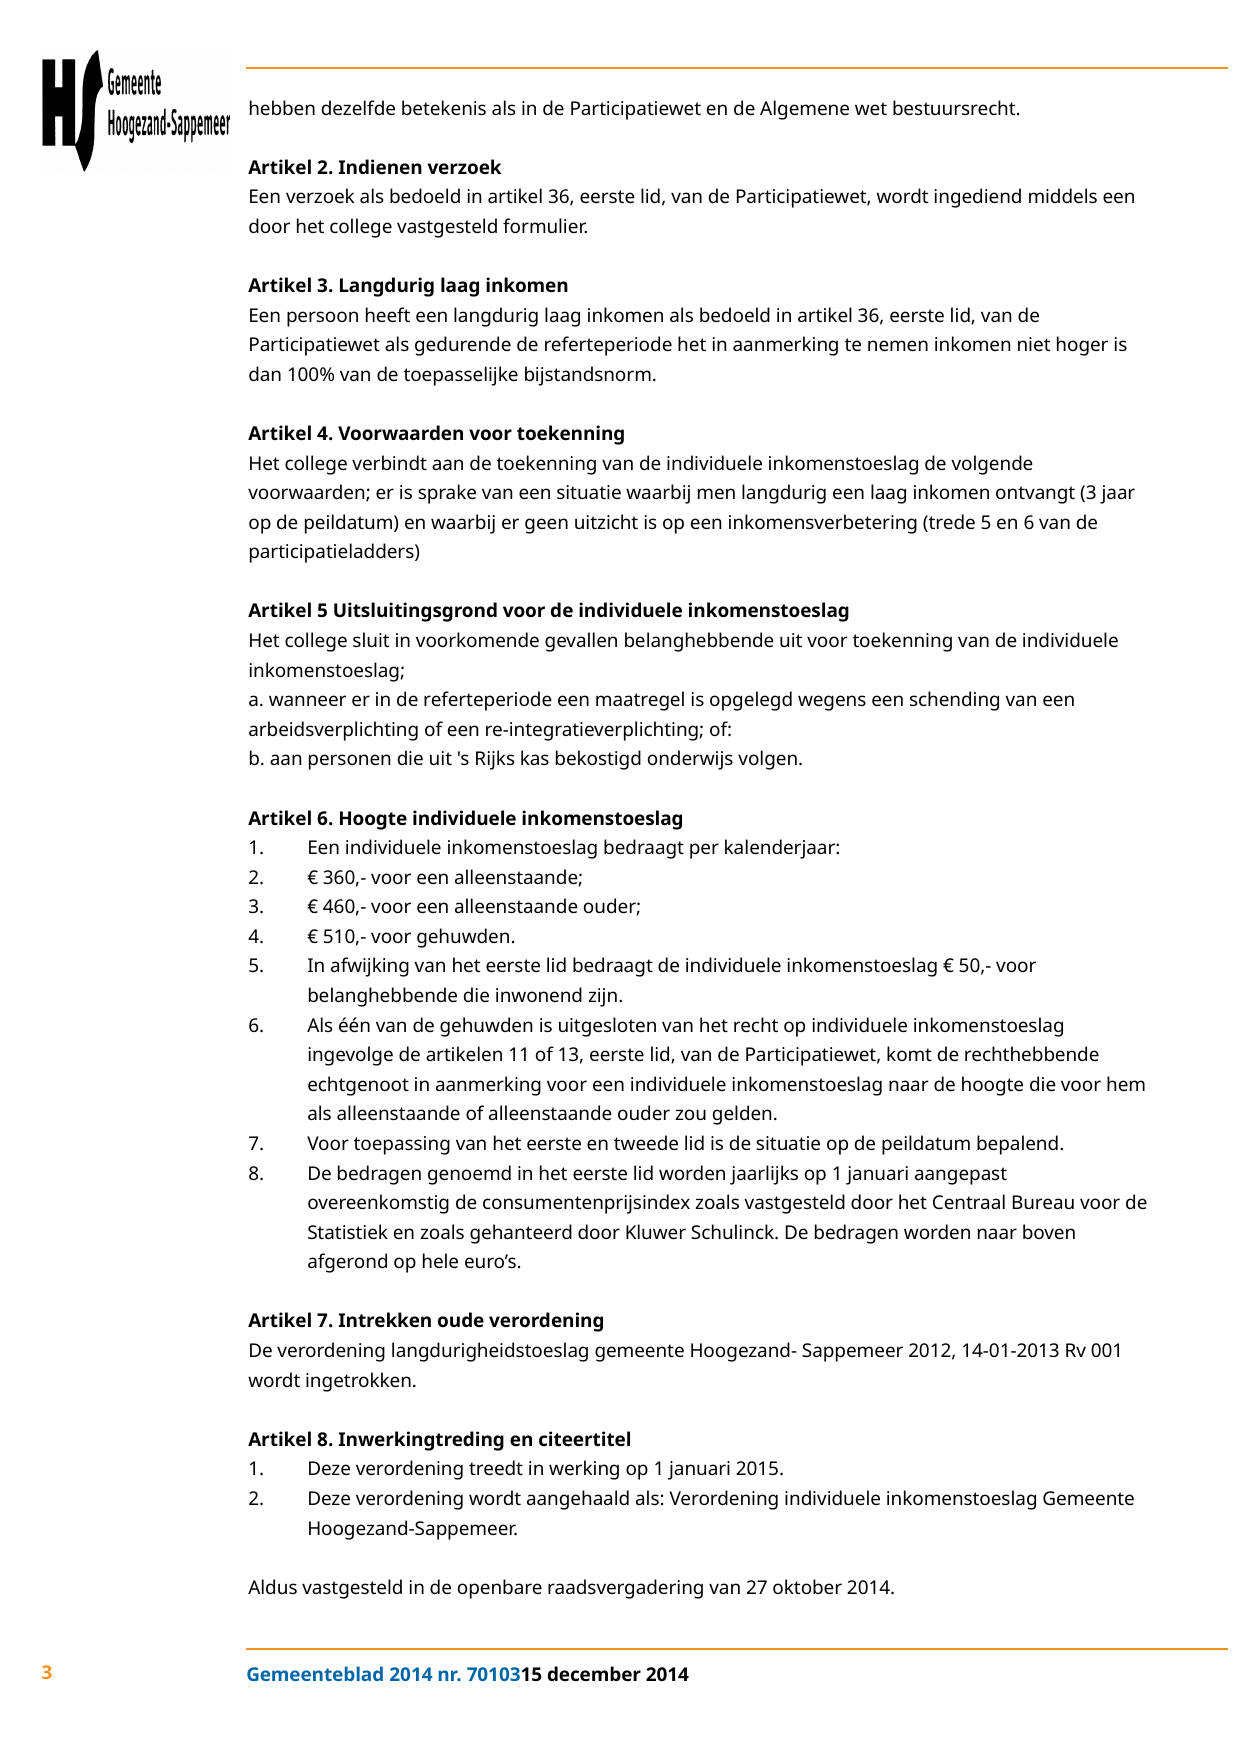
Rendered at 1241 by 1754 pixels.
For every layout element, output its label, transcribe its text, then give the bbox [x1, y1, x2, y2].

list € 460,- voor een alleenstaande ouder; [248, 893, 1152, 919]
text Artikel 7. Intrekken oude verordening [248, 1308, 1152, 1333]
list € 360,- voor een alleenstaande; [248, 864, 1152, 890]
text Artikel 6. Hoogte individuele inkomenstoeslag [248, 805, 1152, 831]
list Deze verordening treedt in werking op 1 januari 2015. [248, 1456, 1152, 1481]
list € 510,- voor gehuwden. [248, 923, 1152, 949]
text Aldus vastgesteld in de openbare raadsvergadering van 27 oktober 2014. [248, 1574, 1152, 1600]
text b. aan personen die uit 's Rijks kas bekostigd onderwijs volgen. [248, 746, 1152, 771]
text De verordening langdurigheidstoeslag gemeente Hoogezand- Sappemeer 2012, 14-01-2013 Rv 001 wordt ingetrokken. [248, 1337, 1152, 1393]
text Artikel 5 Uitsluitingsgrond voor de individuele inkomenstoeslag [248, 598, 1152, 623]
list Voor toepassing van het eerste en tweede lid is de situatie op de peildatum bepalend. [248, 1130, 1152, 1156]
text Een persoon heeft een langdurig laag inkomen als bedoeld in artikel 36, eerste lid, van de Participatiewet als gedurende de referteperiode het in aanmerking te nemen inkomen niet hoger is dan 100% van de toepasselijke bijstandsnorm. [248, 302, 1152, 387]
text Artikel 2. Indienen verzoek [248, 154, 1152, 180]
text Het college sluit in voorkomende gevallen belanghebbende uit voor toekenning van de individuele inkomenstoeslag; [248, 627, 1152, 683]
picture [41, 47, 231, 172]
text Het college verbindt aan de toekenning van de individuele inkomenstoeslag de volgende voorwaarden; er is sprake van een situatie waarbij men langdurig een laag inkomen ontvangt (3 jaar op de peildatum) en waarbij er geen uitzicht is op een inkomensverbetering (trede 5 en 6 van de participatieladders) [248, 450, 1152, 564]
list Deze verordening wordt aangehaald als: Verordening individuele inkomenstoeslag Gemeente Hoogezand-Sappemeer. [248, 1485, 1152, 1541]
list Als één van de gehuwden is uitgesloten van het recht op individuele inkomenstoeslag ingevolge de artikelen 11 of 13, eerste lid, van de Participatiewet, komt de rechthebbende echtgenoot in aanmerking voor een individuele inkomenstoeslag naar de hoogte die voor hem als alleenstaande of alleenstaande ouder zou gelden. [248, 1012, 1152, 1126]
text hebben dezelfde betekenis als in de Participatiewet en de Algemene wet bestuursrecht. [248, 95, 1152, 121]
list In afwijking van het eerste lid bedraagt de individuele inkomenstoeslag € 50,- voor belanghebbende die inwonend zijn. [248, 953, 1152, 1008]
text Artikel 4. Voorwaarden voor toekenning [248, 420, 1152, 446]
text Een verzoek als bedoeld in artikel 36, eerste lid, van de Participatiewet, wordt ingediend middels een door het college vastgesteld formulier. [248, 183, 1152, 239]
list Een individuele inkomenstoeslag bedraagt per kalenderjaar: [248, 834, 1152, 860]
text Artikel 8. Inwerkingtreding en citeertitel [248, 1426, 1152, 1452]
list De bedragen genoemd in het eerste lid worden jaarlijks op 1 januari aangepast overeenkomstig de consumentenprijsindex zoals vastgesteld door het Centraal Bureau voor de Statistiek en zoals gehanteerd door Kluwer Schulinck. De bedragen worden naar boven afgerond op hele euro’s. [248, 1160, 1152, 1274]
text a. wanneer er in de referteperiode een maatregel is opgelegd wegens een schending van een arbeidsverplichting of een re-integratieverplichting; of: [248, 686, 1152, 742]
text Artikel 3. Langdurig laag inkomen [248, 272, 1152, 298]
